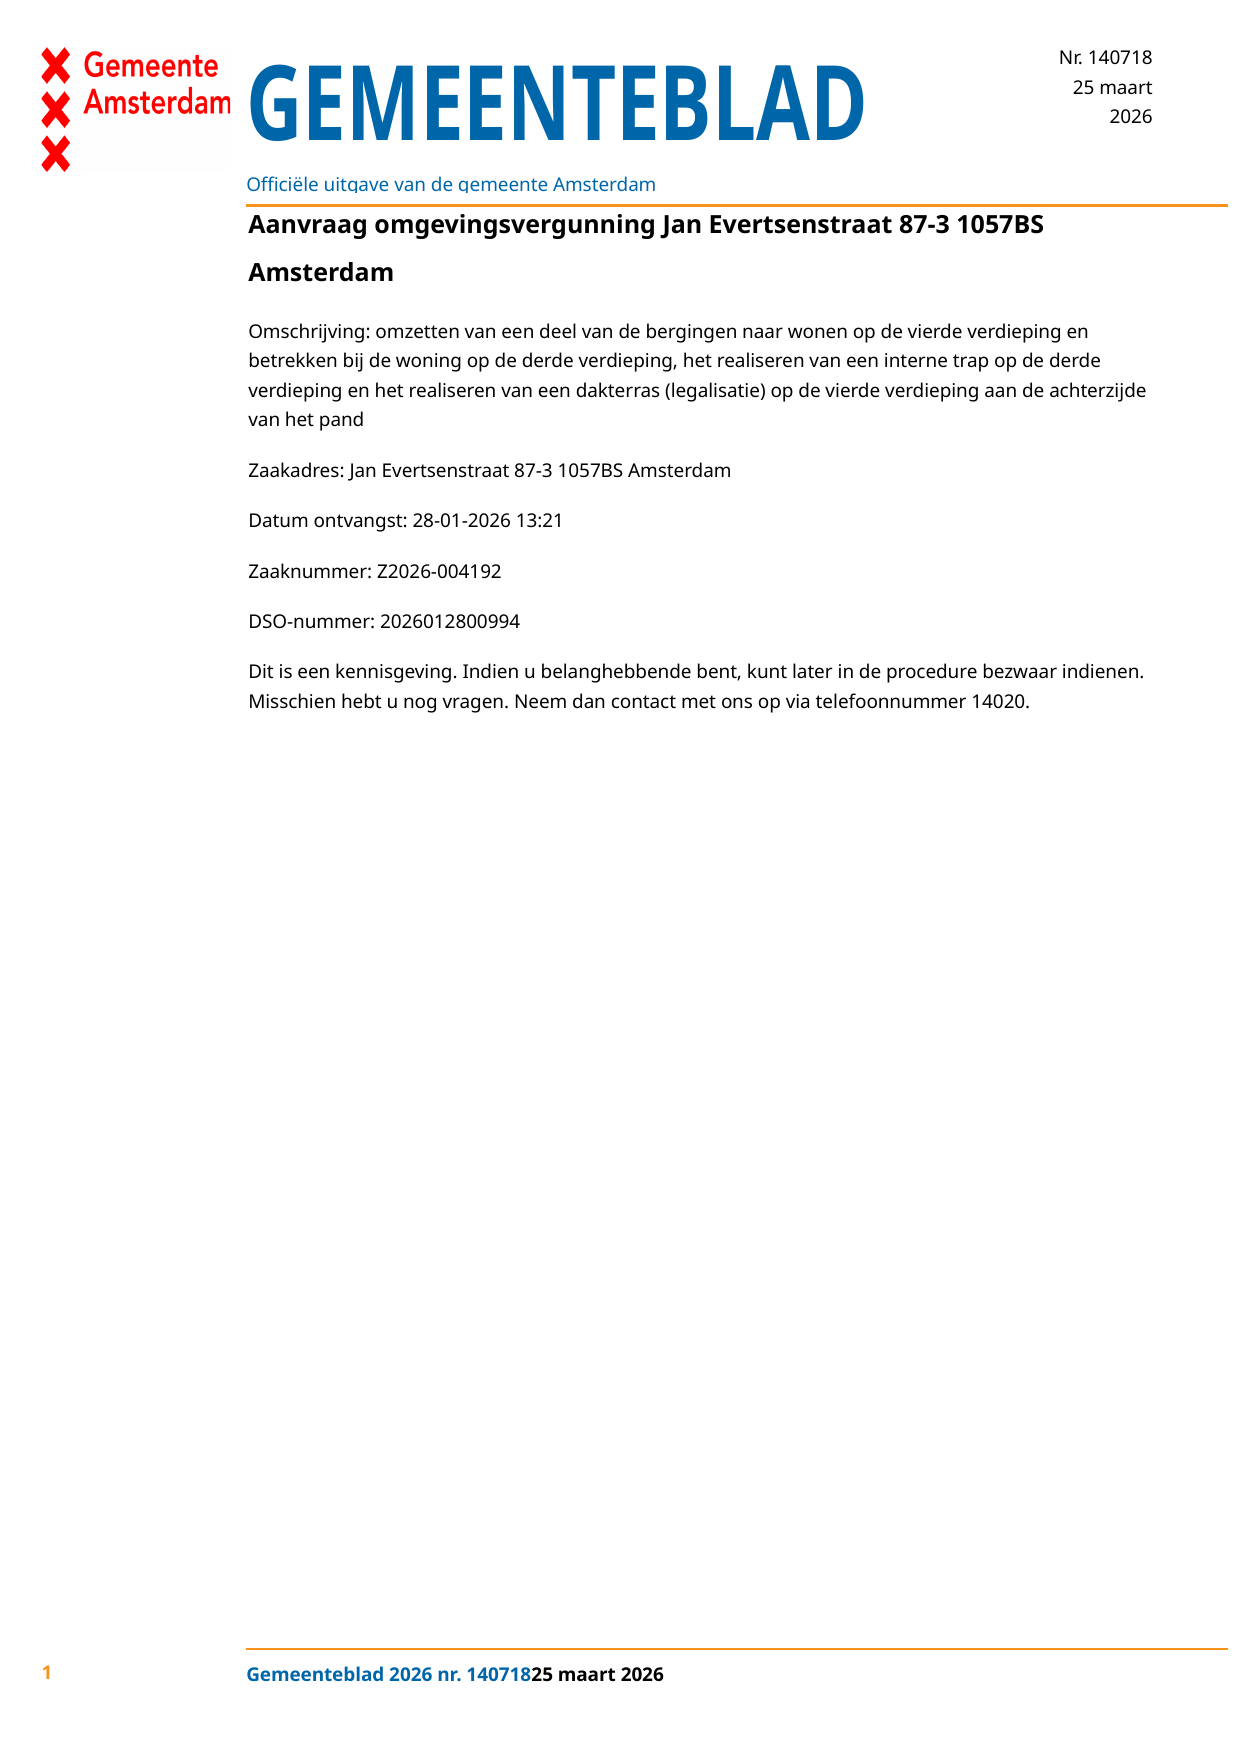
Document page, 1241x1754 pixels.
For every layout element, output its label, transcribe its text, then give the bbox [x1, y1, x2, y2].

text Dit is een kennisgeving. Indien u belanghebbende bent, kunt later in de procedure bezwaar indienen. Misschien hebt u nog vragen. Neem dan contact met ons op via telefoonnummer 14020. [248, 659, 1152, 714]
text Datum ontvangst: 28-01-2026 13:21 [248, 507, 1152, 533]
text Omschrijving: omzetten van een deel van de bergingen naar wonen op de vierde verdieping en betrekken bij de woning op de derde verdieping, het realiseren van een interne trap op de derde verdieping en het realiseren van een dakterras (legalisatie) op de vierde verdieping aan de achterzijde van het pand [248, 318, 1152, 432]
text Aanvraag omgevingsvergunning Jan Evertsenstraat 87-3 1057BS Amsterdam [248, 207, 1152, 288]
text Zaaknummer: Z2026-004192 [248, 558, 1152, 584]
text DSO-nummer: 2026012800994 [248, 608, 1152, 634]
text Zaakadres: Jan Evertsenstraat 87-3 1057BS Amsterdam [248, 457, 1152, 483]
picture [41, 47, 231, 172]
